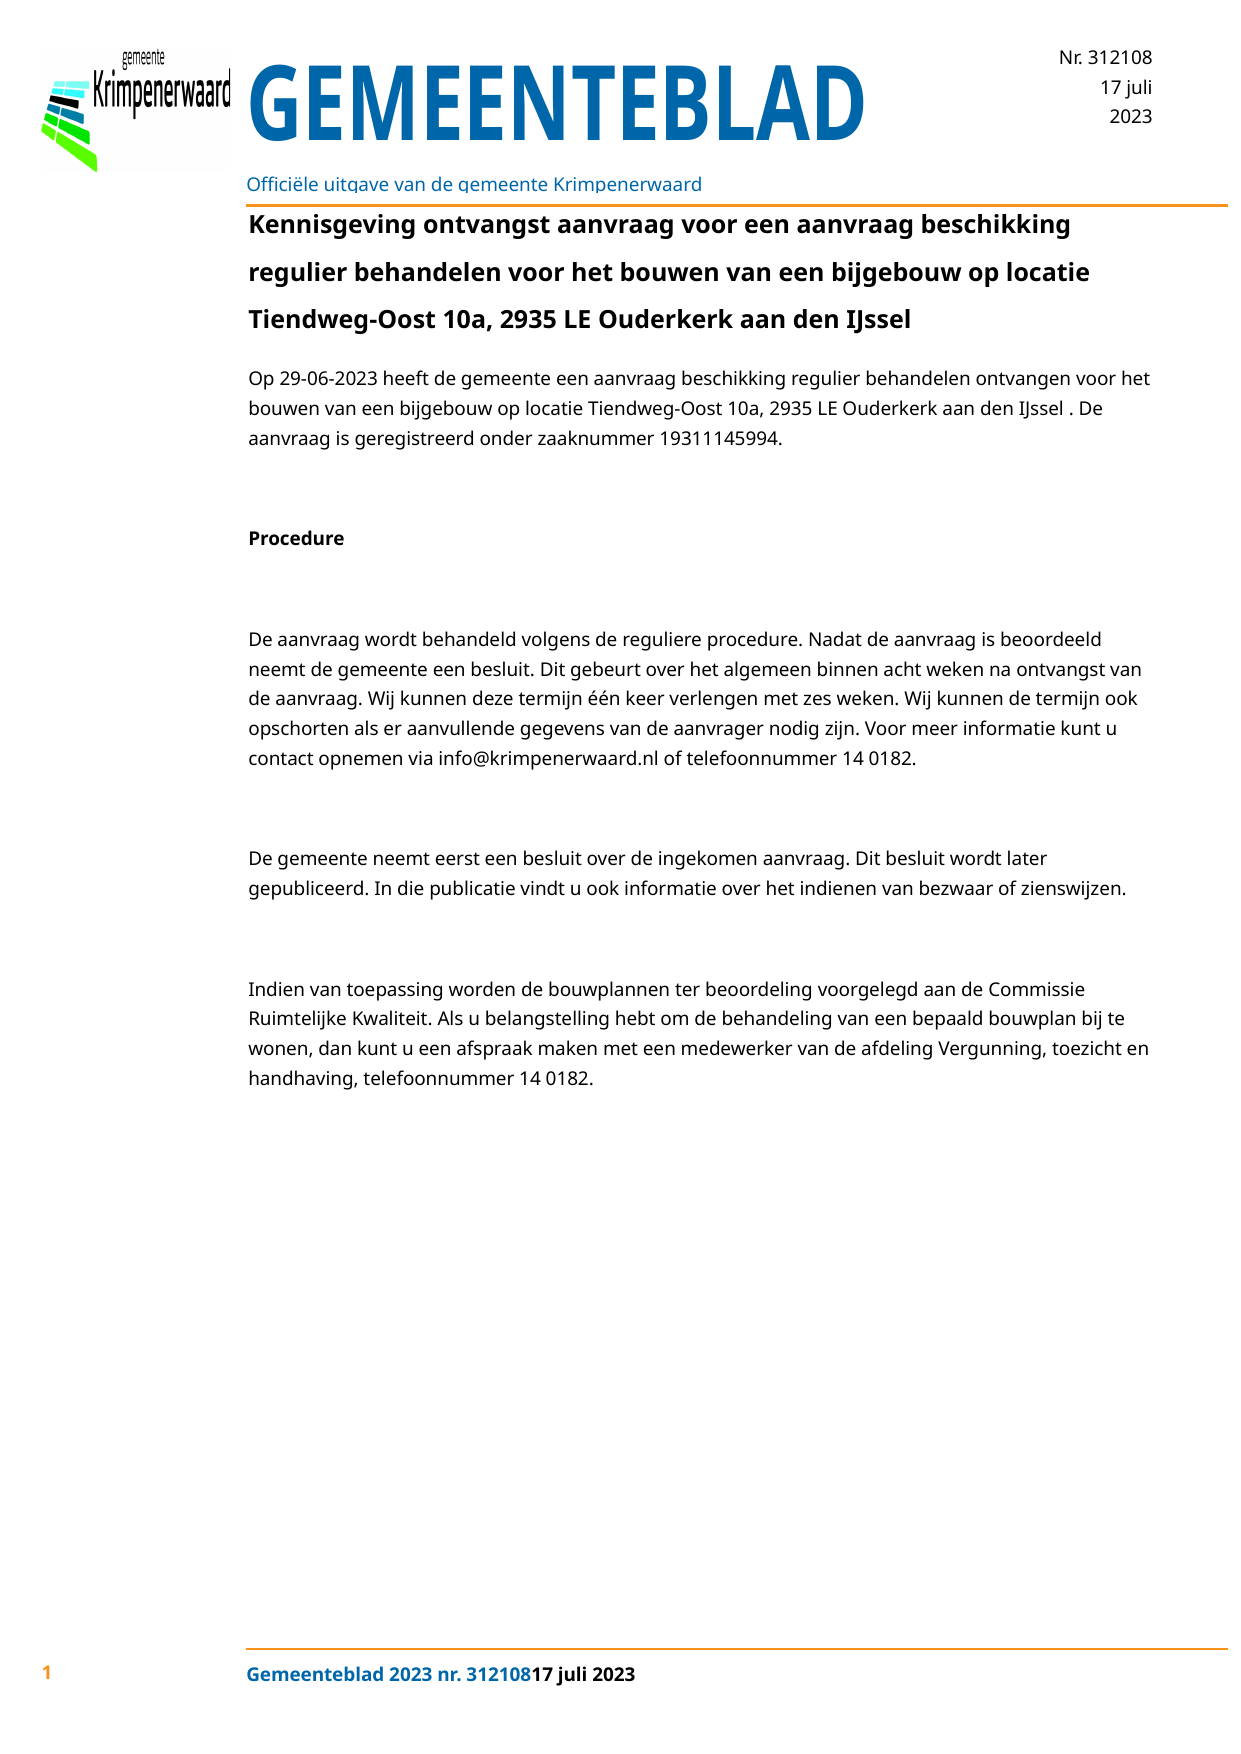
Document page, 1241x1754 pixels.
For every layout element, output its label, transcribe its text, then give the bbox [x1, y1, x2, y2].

text Indien van toepassing worden de bouwplannen ter beoordeling voorgelegd aan de Commissie Ruimtelijke Kwaliteit. Als u belangstelling hebt om de behandeling van een bepaald bouwplan bij te wonen, dan kunt u een afspraak maken met een medewerker van de afdeling Vergunning, toezicht en handhaving, telefoonnummer 14 0182. [248, 976, 1152, 1090]
picture [41, 47, 231, 172]
text Procedure [248, 526, 1152, 551]
text Op 29-06-2023 heeft de gemeente een aanvraag beschikking regulier behandelen ontvangen voor het bouwen van een bijgebouw op locatie Tiendweg-Oost 10a, 2935 LE Ouderkerk aan den IJssel . De aanvraag is geregistreerd onder zaaknummer 19311145994. [248, 366, 1152, 450]
text De aanvraag wordt behandeld volgens de reguliere procedure. Nadat de aanvraag is beoordeeld neemt de gemeente een besluit. Dit gebeurt over het algemeen binnen acht weken na ontvangst van de aanvraag. Wij kunnen deze termijn één keer verlengen met zes weken. Wij kunnen de termijn ook opschorten als er aanvullende gegevens van de aanvrager nodig zijn. Voor meer informatie kunt u contact opnemen via info@krimpenerwaard.nl of telefoonnummer 14 0182. [248, 626, 1152, 770]
text Kennisgeving ontvangst aanvraag voor een aanvraag beschikking regulier behandelen voor het bouwen van een bijgebouw op locatie Tiendweg-Oost 10a, 2935 LE Ouderkerk aan den IJssel [248, 207, 1152, 336]
text De gemeente neemt eerst een besluit over de ingekomen aanvraag. Dit besluit wordt later gepubliceerd. In die publicatie vindt u ook informatie over het indienen van bezwaar of zienswijzen. [248, 846, 1152, 901]
